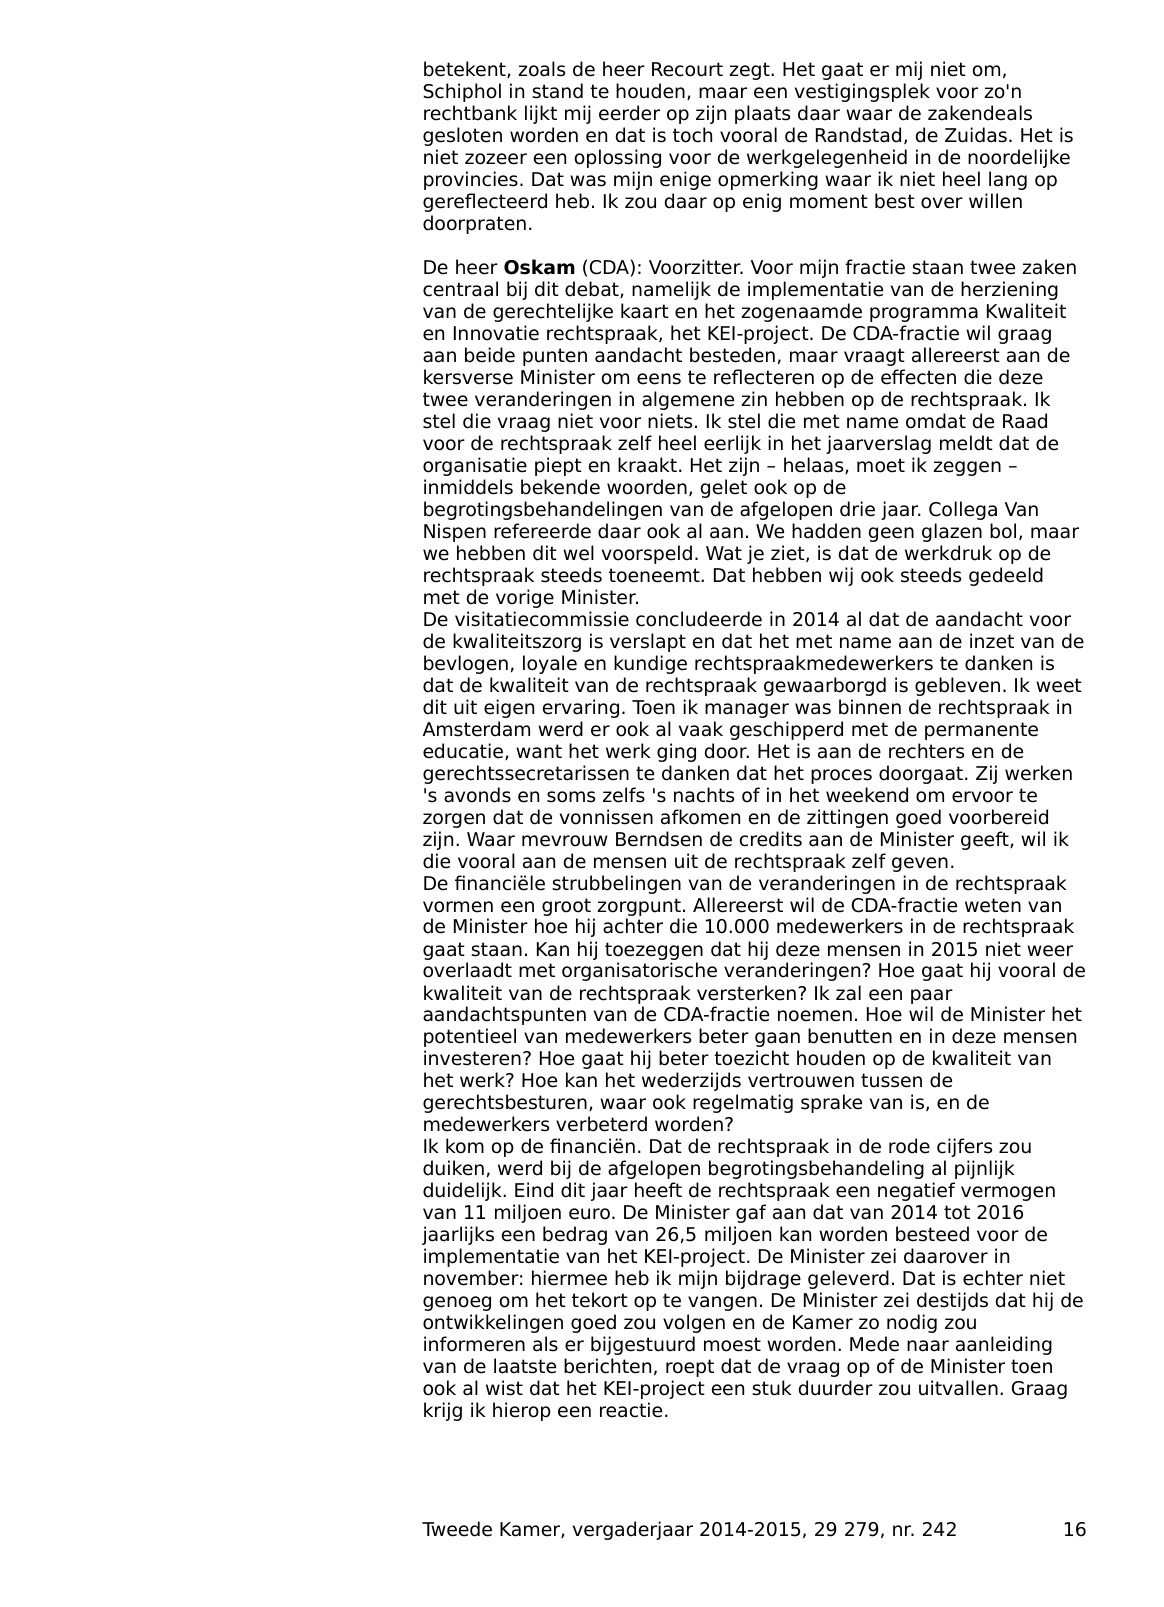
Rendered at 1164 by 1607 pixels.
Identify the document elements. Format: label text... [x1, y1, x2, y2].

text De visitatiecommissie concludeerde in 2014 al dat de aandacht voor de kwaliteitszorg is verslapt en dat het met name aan de inzet van de bevlogen, loyale en kundige rechtspraakmedewerkers te danken is dat de kwaliteit van de rechtspraak gewaarborgd is gebleven. Ik weet dit uit eigen ervaring. Toen ik manager was binnen de rechtspraak in Amsterdam werd er ook al vaak geschipperd met de permanente educatie, want het werk ging door. Het is aan de rechters en de gerechtssecretarissen te danken dat het proces doorgaat. Zij werken 's avonds en soms zelfs 's nachts of in het weekend om ervoor te zorgen dat de vonnissen afkomen en de zittingen goed voorbereid zijn. Waar mevrouw Berndsen de credits aan de Minister geeft, wil ik die vooral aan de mensen uit de rechtspraak zelf geven. [422, 609, 1087, 872]
text De heer Oskam (CDA): Voorzitter. Voor mijn fractie staan twee zaken centraal bij dit debat, namelijk de implementatie van de herziening van de gerechtelijke kaart en het zogenaamde programma Kwaliteit en Innovatie rechtspraak, het KEI-project. De CDA-fractie wil graag aan beide punten aandacht besteden, maar vraagt allereerst aan de kersverse Minister om eens te reflecteren op de effecten die deze twee veranderingen in algemene zin hebben op de rechtspraak. Ik stel die vraag niet voor niets. Ik stel die met name omdat de Raad voor de rechtspraak zelf heel eerlijk in het jaarverslag meldt dat de organisatie piept en kraakt. Het zijn – helaas, moet ik zeggen – inmiddels bekende woorden, gelet ook op de begrotingsbehandelingen van de afgelopen drie jaar. Collega Van Nispen refereerde daar ook al aan. We hadden geen glazen bol, maar we hebben dit wel voorspeld. Wat je ziet, is dat de werkdruk op de rechtspraak steeds toeneemt. Dat hebben wij ook steeds gedeeld met de vorige Minister. [422, 257, 1087, 609]
text betekent, zoals de heer Recourt zegt. Het gaat er mij niet om, Schiphol in stand te houden, maar een vestigingsplek voor zo'n rechtbank lijkt mij eerder op zijn plaats daar waar de zakendeals gesloten worden en dat is toch vooral de Randstad, de Zuidas. Het is niet zozeer een oplossing voor de werkgelegenheid in de noordelijke provincies. Dat was mijn enige opmerking waar ik niet heel lang op gereflecteerd heb. Ik zou daar op enig moment best over willen doorpraten. [422, 59, 1087, 235]
text Ik kom op de financiën. Dat de rechtspraak in de rode cijfers zou duiken, werd bij de afgelopen begrotingsbehandeling al pijnlijk duidelijk. Eind dit jaar heeft de rechtspraak een negatief vermogen van 11 miljoen euro. De Minister gaf aan dat van 2014 tot 2016 jaarlijks een bedrag van 26,5 miljoen kan worden besteed voor de implementatie van het KEI-project. De Minister zei daarover in november: hiermee heb ik mijn bijdrage geleverd. Dat is echter niet genoeg om het tekort op te vangen. De Minister zei destijds dat hij de ontwikkelingen goed zou volgen en de Kamer zo nodig zou informeren als er bijgestuurd moest worden. Mede naar aanleiding van de laatste berichten, roept dat de vraag op of de Minister toen ook al wist dat het KEI-project een stuk duurder zou uitvallen. Graag krijg ik hierop een reactie. [422, 1136, 1087, 1422]
text De financiële strubbelingen van de veranderingen in de rechtspraak vormen een groot zorgpunt. Allereerst wil de CDA-fractie weten van de Minister hoe hij achter die 10.000 medewerkers in de rechtspraak gaat staan. Kan hij toezeggen dat hij deze mensen in 2015 niet weer overlaadt met organisatorische veranderingen? Hoe gaat hij vooral de kwaliteit van de rechtspraak versterken? Ik zal een paar aandachtspunten van de CDA-fractie noemen. Hoe wil de Minister het potentieel van medewerkers beter gaan benutten en in deze mensen investeren? Hoe gaat hij beter toezicht houden op de kwaliteit van het werk? Hoe kan het wederzijds vertrouwen tussen de gerechtsbesturen, waar ook regelmatig sprake van is, en de medewerkers verbeterd worden? [422, 872, 1087, 1136]
